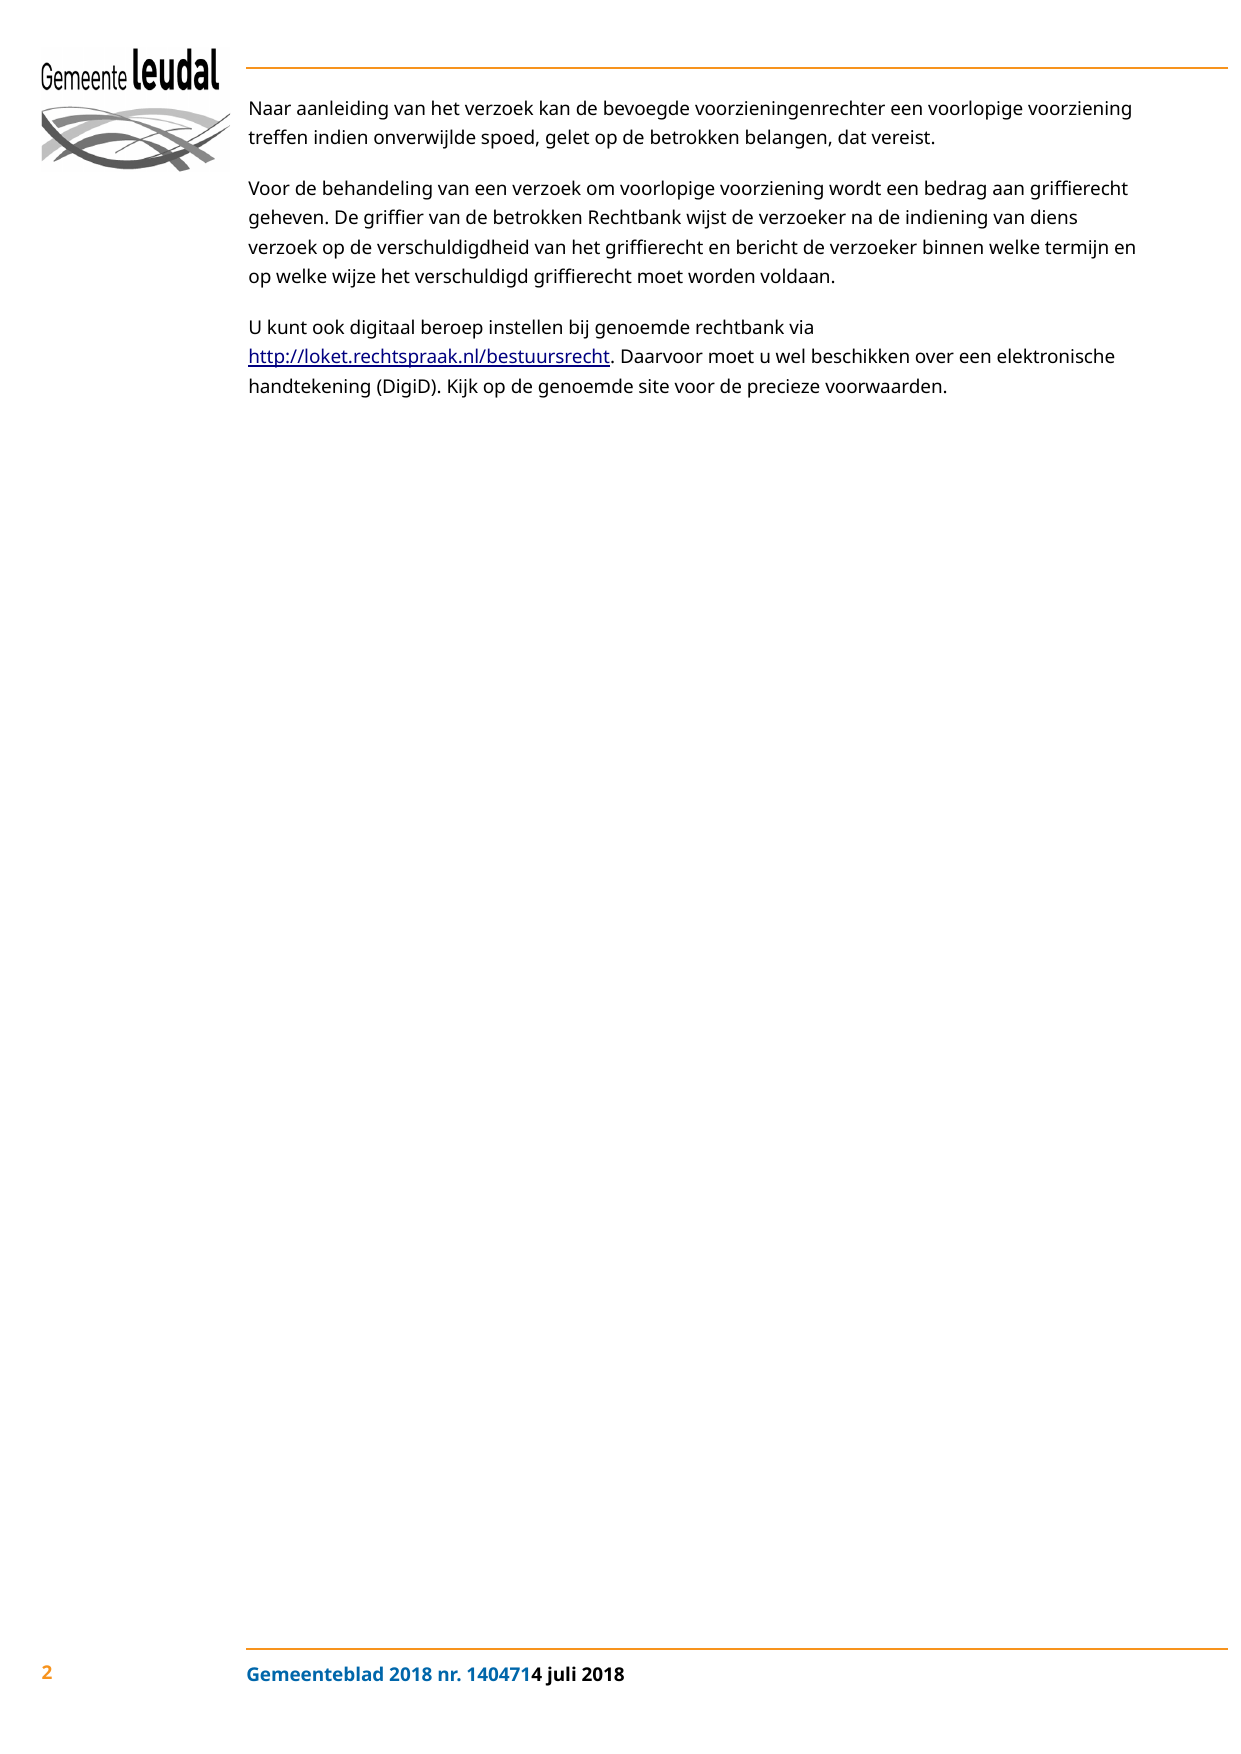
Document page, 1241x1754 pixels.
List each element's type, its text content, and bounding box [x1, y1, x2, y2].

text Voor de behandeling van een verzoek om voorlopige voorziening wordt een bedrag aan griffierecht geheven. De griffier van de betrokken Rechtbank wijst de verzoeker na de indiening van diens verzoek op de verschuldigdheid van het griffierecht en bericht de verzoeker binnen welke termijn en op welke wijze het verschuldigd griffierecht moet worden voldaan. [248, 175, 1152, 289]
picture [41, 47, 231, 172]
text Naar aanleiding van het verzoek kan de bevoegde voorzieningenrechter een voorlopige voorziening treffen indien onverwijlde spoed, gelet op de betrokken belangen, dat vereist. [248, 95, 1152, 150]
text U kunt ook digitaal beroep instellen bij genoemde rechtbank via http://loket.rechtspraak.nl/bestuursrecht. Daarvoor moet u wel beschikken over een elektronische handtekening (DigiD). Kijk op de genoemde site voor de precieze voorwaarden. [248, 314, 1152, 399]
